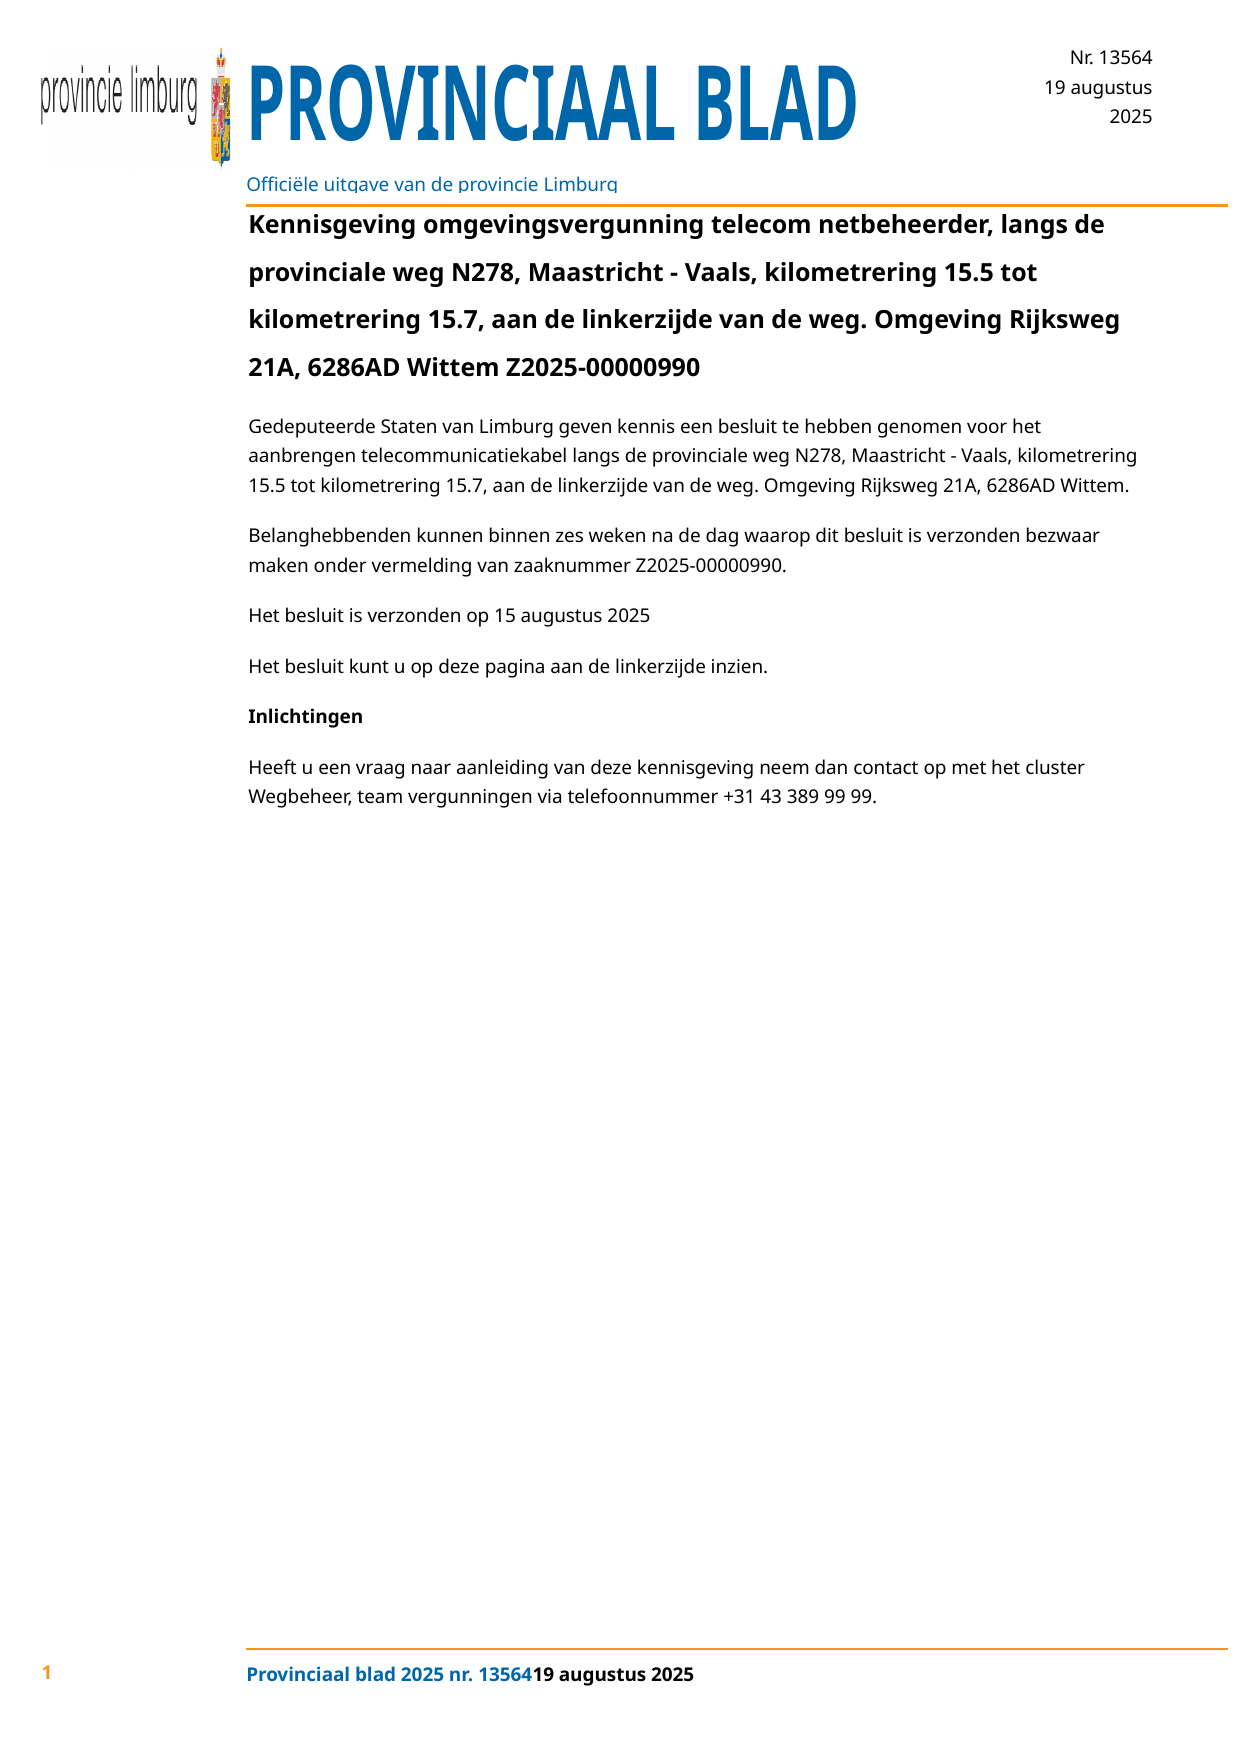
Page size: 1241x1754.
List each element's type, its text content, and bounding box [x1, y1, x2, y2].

text Heeft u een vraag naar aanleiding van deze kennisgeving neem dan contact op met het cluster Wegbeheer, team vergunningen via telefoonnummer +31 43 389 99 99. [248, 754, 1152, 809]
picture [41, 47, 231, 172]
text Het besluit kunt u op deze pagina aan de linkerzijde inzien. [248, 653, 1152, 679]
text Kennisgeving omgevingsvergunning telecom netbeheerder, langs de provinciale weg N278, Maastricht - Vaals, kilometrering 15.5 tot kilometrering 15.7, aan de linkerzijde van de weg. Omgeving Rijksweg 21A, 6286AD Wittem Z2025-00000990 [248, 207, 1152, 384]
text Belanghebbenden kunnen binnen zes weken na de dag waarop dit besluit is verzonden bezwaar maken onder vermelding van zaaknummer Z2025-00000990. [248, 523, 1152, 578]
text Inlichtingen [248, 703, 1152, 729]
text Gedeputeerde Staten van Limburg geven kennis een besluit te hebben genomen voor het aanbrengen telecommunicatiekabel langs de provinciale weg N278, Maastricht - Vaals, kilometrering 15.5 tot kilometrering 15.7, aan de linkerzijde van de weg. Omgeving Rijksweg 21A, 6286AD Wittem. [248, 413, 1152, 498]
text Het besluit is verzonden op 15 augustus 2025 [248, 603, 1152, 628]
